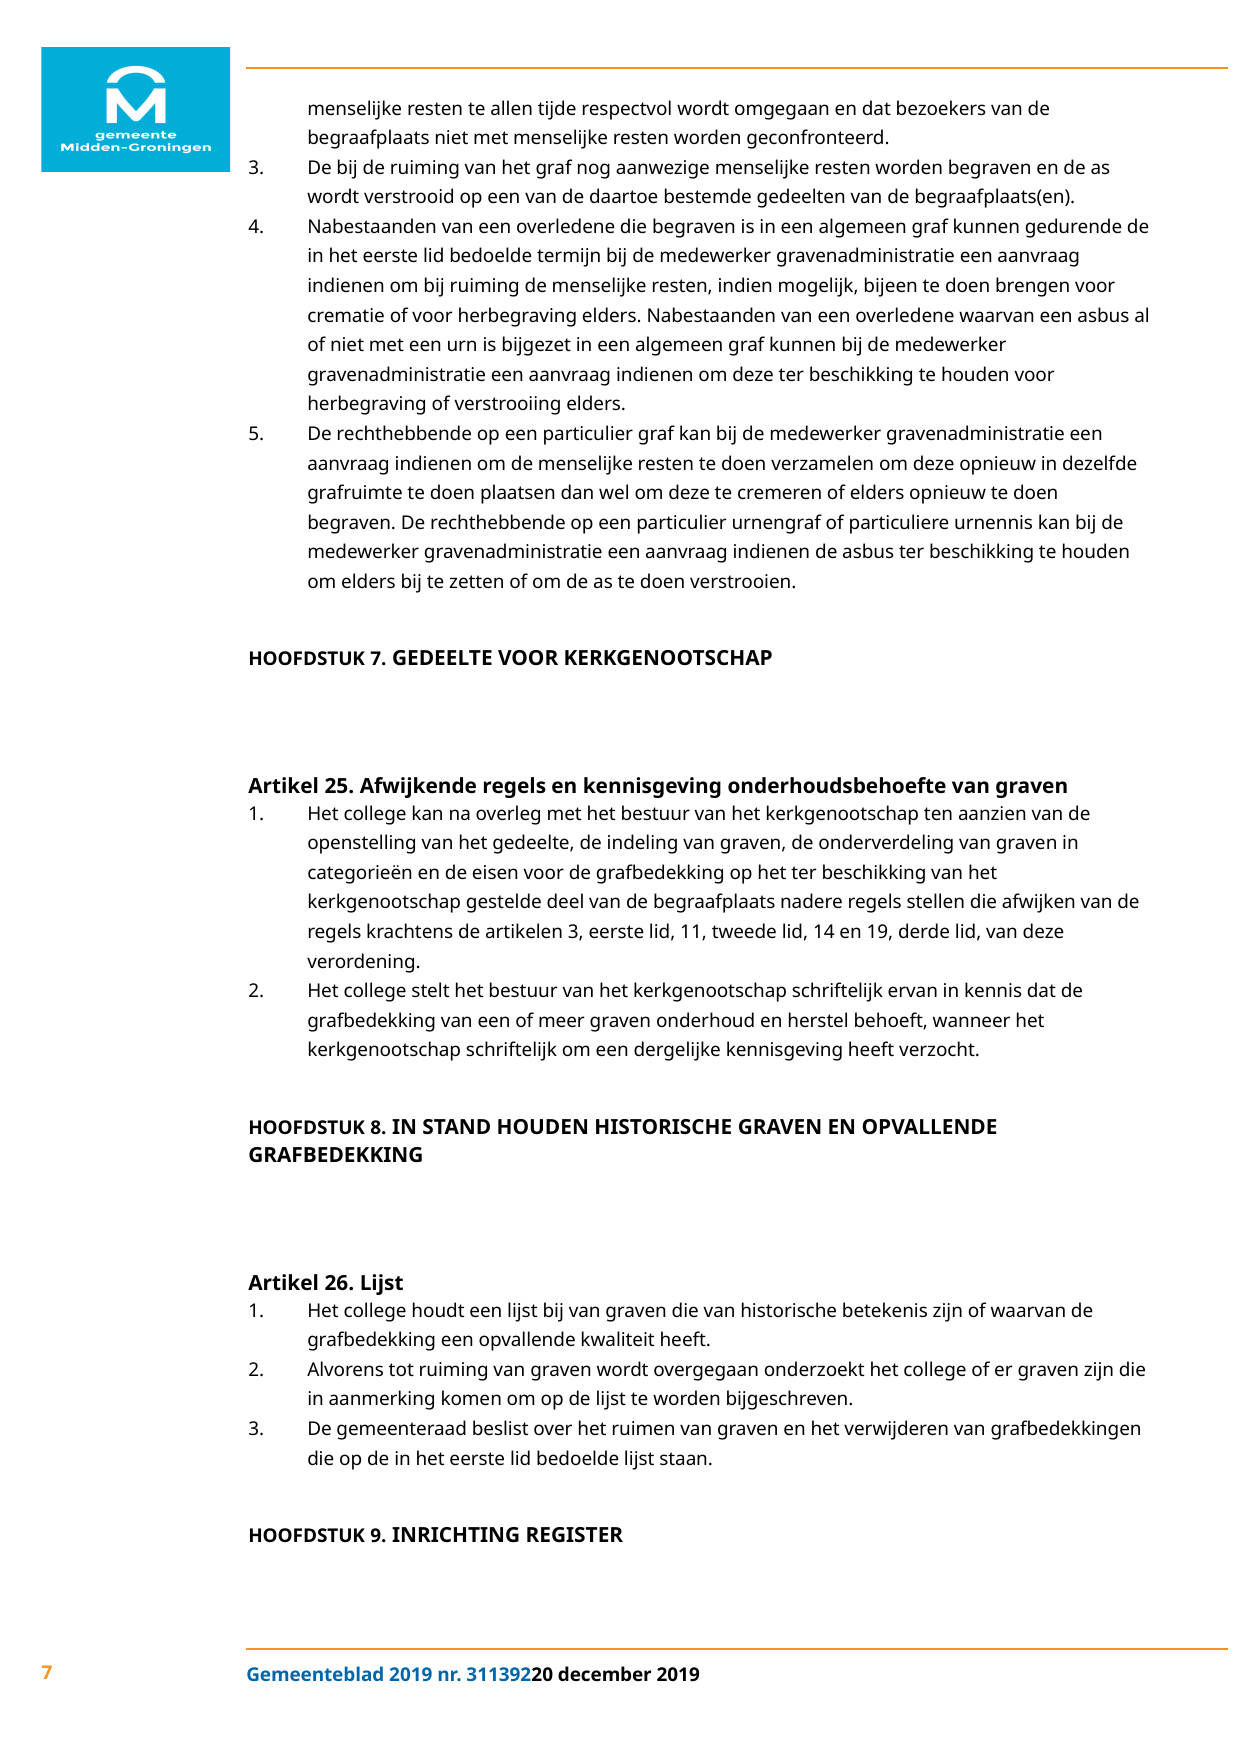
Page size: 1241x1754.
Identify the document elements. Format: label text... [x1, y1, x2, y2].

list De rechthebbende op een particulier graf kan bij de medewerker gravenadministratie een aanvraag indienen om de menselijke resten te doen verzamelen om deze opnieuw in dezelfde grafruimte te doen plaatsen dan wel om deze te cremeren of elders opnieuw te doen begraven. De rechthebbende op een particulier urnengraf of particuliere urnennis kan bij de medewerker gravenadministratie een aanvraag indienen de asbus ter beschikking te houden om elders bij te zetten of om de as te doen verstrooien. [248, 420, 1152, 594]
list Het college kan na overleg met het bestuur van het kerkgenootschap ten aanzien van de openstelling van het gedeelte, de indeling van graven, de onderverdeling van graven in categorieën en de eisen voor de grafbedekking op het ter beschikking van het kerkgenootschap gestelde deel van de begraafplaats nadere regels stellen die afwijken van de regels krachtens de artikelen 3, eerste lid, 11, tweede lid, 14 en 19, derde lid, van deze verordening. [248, 800, 1152, 973]
picture [108, 66, 164, 82]
text HOOFDSTUK 9. INRICHTING REGISTER [248, 1520, 1152, 1548]
list De gemeenteraad beslist over het ruimen van graven en het verwijderen van grafbedekkingen die op de in het eerste lid bedoelde lijst staan. [248, 1415, 1152, 1470]
list Het college houdt een lijst bij van graven die van historische betekenis zijn of waarvan de grafbedekking een opvallende kwaliteit heeft. [248, 1297, 1152, 1352]
picture [107, 89, 165, 122]
list Het college stelt het bestuur van het kerkgenootschap schriftelijk ervan in kennis dat de grafbedekking van een of meer graven onderhoud en herstel behoeft, wanneer het kerkgenootschap schriftelijk om een dergelijke kennisgeving heeft verzocht. [248, 977, 1152, 1062]
picture [184, 146, 190, 153]
text HOOFDSTUK 8. IN STAND HOUDEN HISTORISCHE GRAVEN EN OPVALLENDE GRAFBEDEKKING [248, 1112, 1152, 1169]
list Alvorens tot ruiming van graven wordt overgegaan onderzoekt het college of er graven zijn die in aanmerking komen om op de lijst te worden bijgeschreven. [248, 1356, 1152, 1411]
text Artikel 26. Lijst [248, 1268, 1152, 1297]
text Artikel 25. Afwijkende regels en kennisgeving onderhoudsbehoefte van graven [248, 771, 1152, 800]
list De bij de ruiming van het graf nog aanwezige menselijke resten worden begraven en de as wordt verstrooid op een van de daartoe bestemde gedeelten van de begraafplaats(en). [248, 154, 1152, 209]
list Nabestaanden van een overledene die begraven is in een algemeen graf kunnen gedurende de in het eerste lid bedoelde termijn bij de medewerker gravenadministratie een aanvraag indienen om bij ruiming de menselijke resten, indien mogelijk, bijeen te doen brengen voor crematie of voor herbegraving elders. Nabestaanden van een overledene waarvan een asbus al of niet met een urn is bijgezet in een algemeen graf kunnen bij de medewerker gravenadministratie een aanvraag indienen om deze ter beschikking te houden voor herbegraving of verstrooiing elders. [248, 213, 1152, 416]
text HOOFDSTUK 7. GEDEELTE VOOR KERKGENOOTSCHAP [248, 643, 1152, 672]
list menselijke resten te allen tijde respectvol wordt omgegaan en dat bezoekers van de begraafplaats niet met menselijke resten worden geconfronteerd. [248, 95, 1152, 150]
